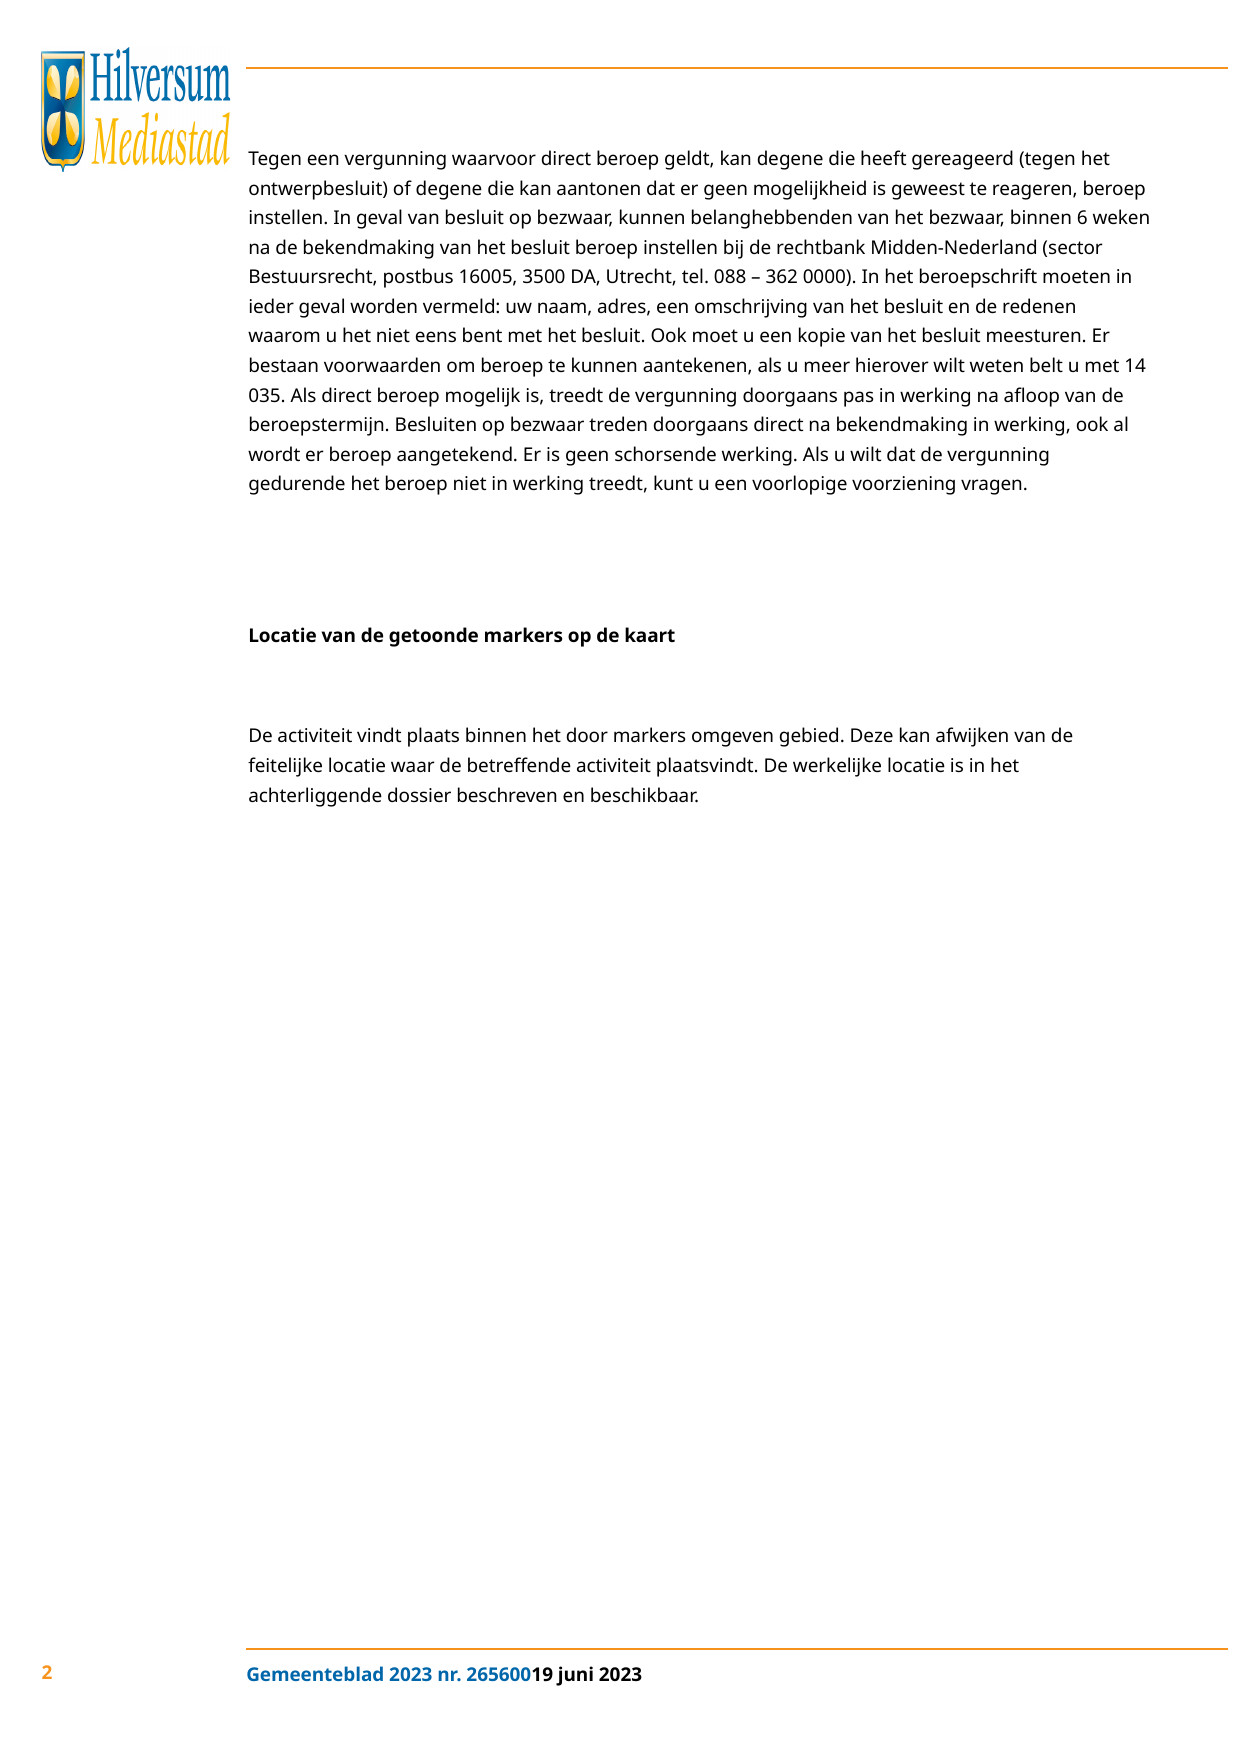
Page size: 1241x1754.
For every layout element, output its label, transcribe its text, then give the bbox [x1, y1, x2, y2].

text Locatie van de getoonde markers op de kaart [248, 622, 1152, 648]
text Tegen een vergunning waarvoor direct beroep geldt, kan degene die heeft gereageerd (tegen het ontwerpbesluit) of degene die kan aantonen dat er geen mogelijkheid is geweest te reageren, beroep instellen. In geval van besluit op bezwaar, kunnen belanghebbenden van het bezwaar, binnen 6 weken na de bekendmaking van het besluit beroep instellen bij de rechtbank Midden-Nederland (sector Bestuursrecht, postbus 16005, 3500 DA, Utrecht, tel. 088 – 362 0000). In het beroepschrift moeten in ieder geval worden vermeld: uw naam, adres, een omschrijving van het besluit en de redenen waarom u het niet eens bent met het besluit. Ook moet u een kopie van het besluit meesturen. Er bestaan voorwaarden om beroep te kunnen aantekenen, als u meer hierover wilt weten belt u met 14 035. Als direct beroep mogelijk is, treedt de vergunning doorgaans pas in werking na afloop van de beroepstermijn. Besluiten op bezwaar treden doorgaans direct na bekendmaking in werking, ook al wordt er beroep aangetekend. Er is geen schorsende werking. Als u wilt dat de vergunning gedurende het beroep niet in werking treedt, kunt u een voorlopige voorziening vragen. [248, 145, 1152, 496]
picture [41, 47, 231, 172]
text De activiteit vindt plaats binnen het door markers omgeven gebied. Deze kan afwijken van de feitelijke locatie waar de betreffende activiteit plaatsvindt. De werkelijke locatie is in het achterliggende dossier beschreven en beschikbaar. [248, 723, 1152, 808]
